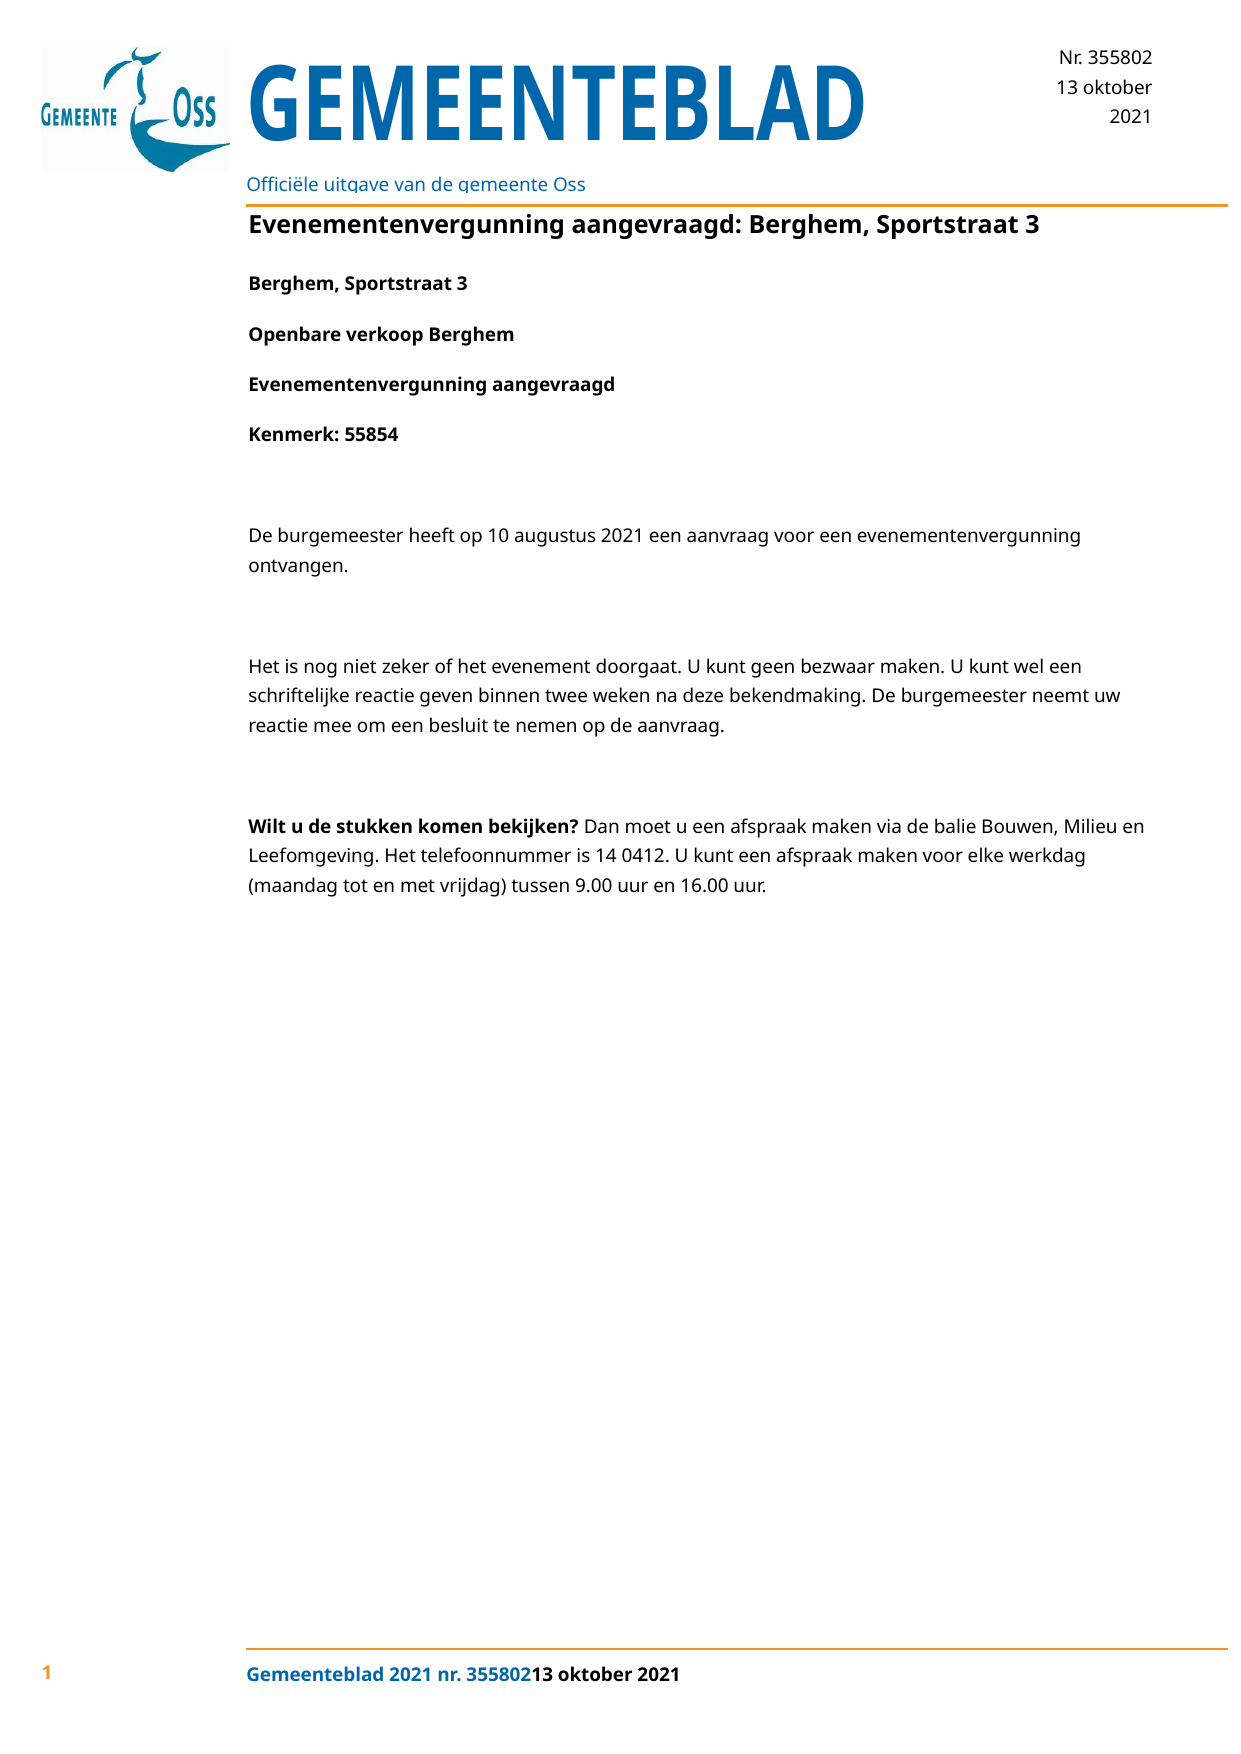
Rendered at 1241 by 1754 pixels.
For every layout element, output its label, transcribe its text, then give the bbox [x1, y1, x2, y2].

text Evenementenvergunning aangevraagd: Berghem, Sportstraat 3 [248, 207, 1152, 241]
text Openbare verkoop Berghem [248, 321, 1152, 346]
text Evenementenvergunning aangevraagd [248, 371, 1152, 397]
picture [41, 47, 231, 172]
text De burgemeester heeft op 10 augustus 2021 een aanvraag voor een evenementenvergunning ontvangen. [248, 522, 1152, 578]
text Berghem, Sportstraat 3 [248, 270, 1152, 296]
text Kenmerk: 55854 [248, 422, 1152, 447]
text Het is nog niet zeker of het evenement doorgaat. U kunt geen bezwaar maken. U kunt wel een schriftelijke reactie geven binnen twee weken na deze bekendmaking. De burgemeester neemt uw reactie mee om een besluit te nemen op de aanvraag. [248, 653, 1152, 738]
text Wilt u de stukken komen bekijken? Dan moet u een afspraak maken via de balie Bouwen, Milieu en Leefomgeving. Het telefoonnummer is 14 0412. U kunt een afspraak maken voor elke werkdag (maandag tot en met vrijdag) tussen 9.00 uur en 16.00 uur. [248, 813, 1152, 898]
